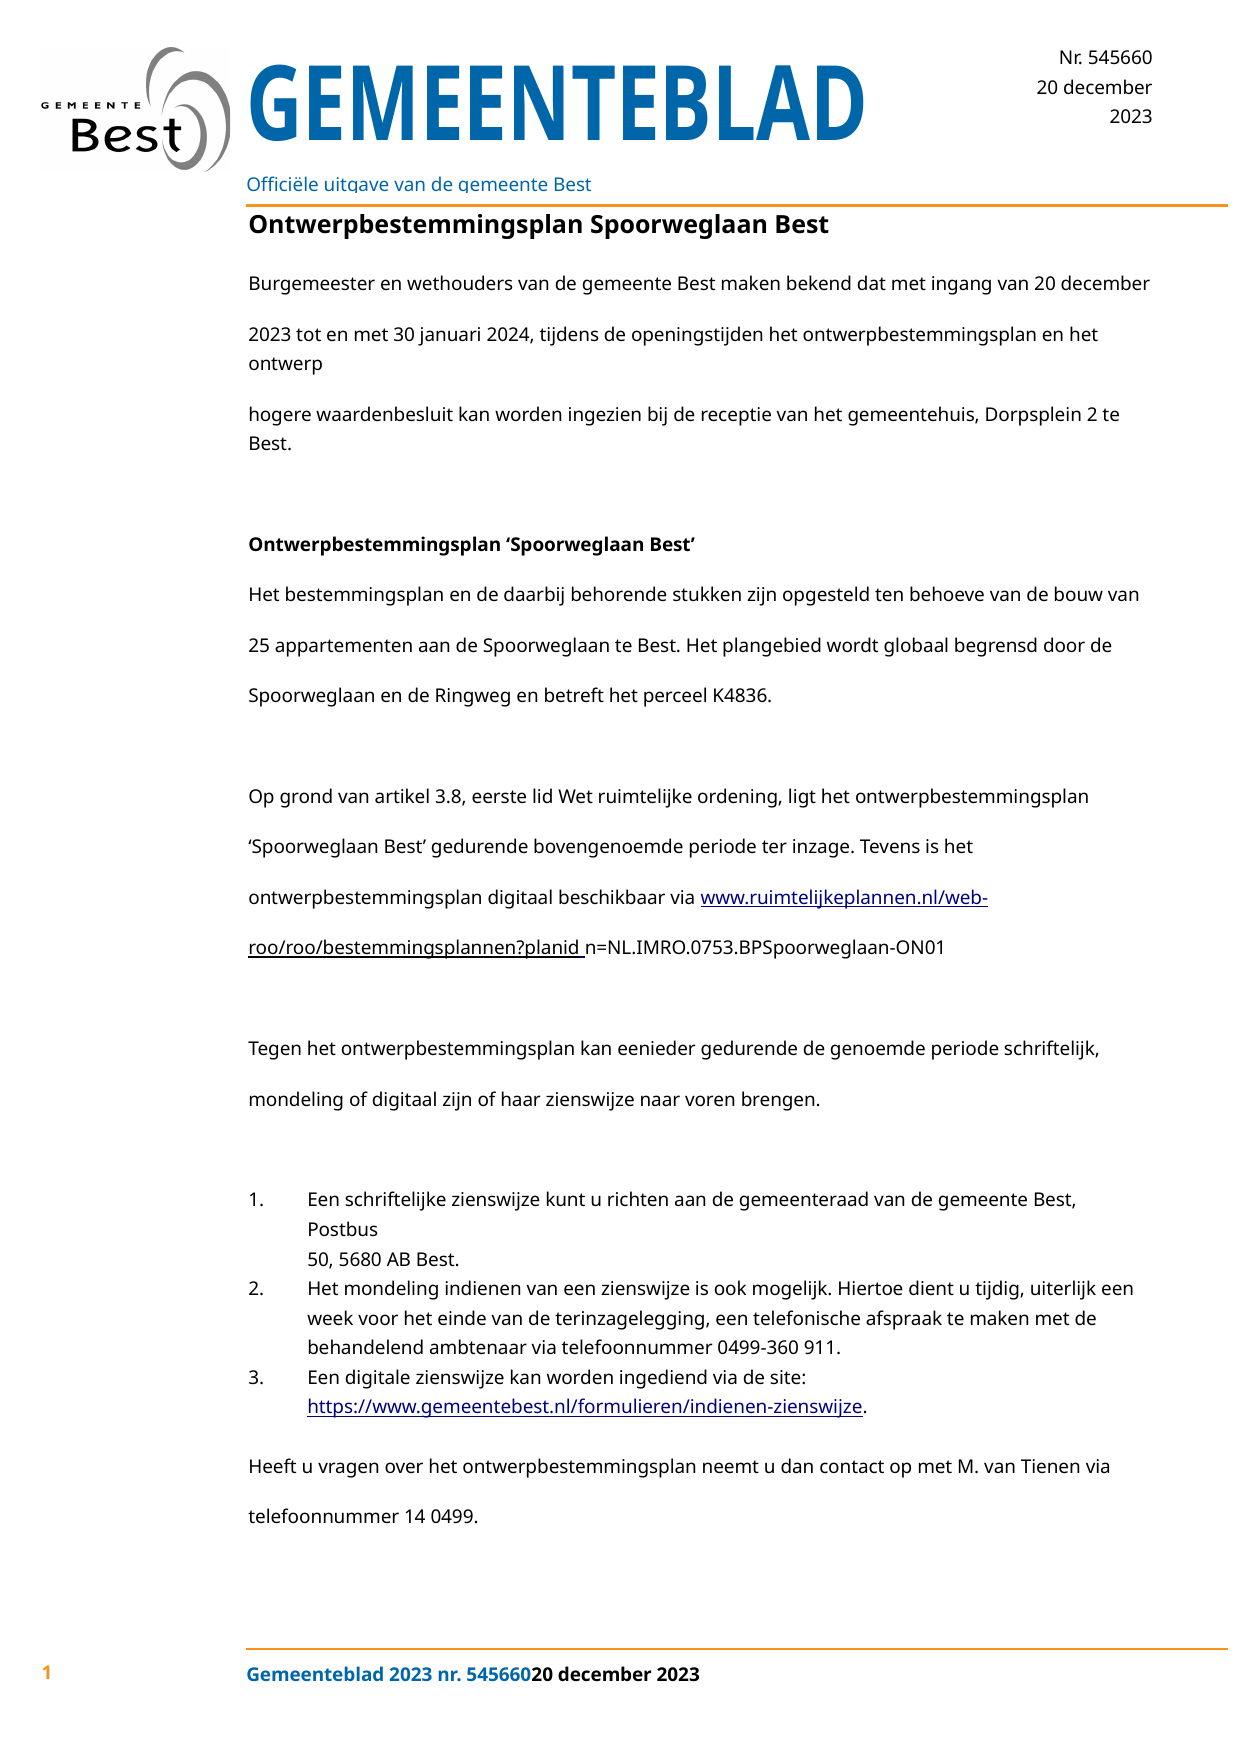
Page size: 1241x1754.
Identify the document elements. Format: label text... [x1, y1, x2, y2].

text Spoorweglaan en de Ringweg en betreft het perceel K4836. [248, 682, 1152, 708]
list 50, 5680 AB Best. [248, 1246, 1152, 1271]
text Tegen het ontwerpbestemmingsplan kan eenieder gedurende de genoemde periode schriftelijk, [248, 1035, 1152, 1061]
text Het bestemmingsplan en de daarbij behorende stukken zijn opgesteld ten behoeve van de bouw van [248, 582, 1152, 607]
text Heeft u vragen over het ontwerpbestemmingsplan neemt u dan contact op met M. van Tienen via [248, 1453, 1152, 1478]
list behandelend ambtenaar via telefoonnummer 0499-360 911. [248, 1334, 1152, 1360]
list Het mondeling indienen van een zienswijze is ook mogelijk. Hiertoe dient u tijdig, uiterlijk een [248, 1275, 1152, 1301]
text Ontwerpbestemmingsplan Spoorweglaan Best [248, 207, 1152, 241]
text mondeling of digitaal zijn of haar zienswijze naar voren brengen. [248, 1086, 1152, 1111]
list Een schriftelijke zienswijze kunt u richten aan de gemeenteraad van de gemeente Best, Postbus [248, 1187, 1152, 1242]
text roo/roo/bestemmingsplannen?planid n=NL.IMRO.0753.BPSpoorweglaan-ON01 [248, 934, 1152, 960]
text ‘Spoorweglaan Best’ gedurende bovengenoemde periode ter inzage. Tevens is het [248, 834, 1152, 859]
text 2023 tot en met 30 januari 2024, tijdens de openingstijden het ontwerpbestemmingsplan en het ontwerp [248, 321, 1152, 376]
text Ontwerpbestemmingsplan ‘Spoorweglaan Best’ [248, 531, 1152, 557]
list https://www.gemeentebest.nl/formulieren/indienen-zienswijze. [248, 1394, 1152, 1419]
text 25 appartementen aan de Spoorweglaan te Best. Het plangebied wordt globaal begrensd door de [248, 632, 1152, 658]
text ontwerpbestemmingsplan digitaal beschikbaar via www.ruimtelijkeplannen.nl/web- [248, 884, 1152, 910]
picture [41, 47, 231, 172]
text telefoonnummer 14 0499. [248, 1503, 1152, 1529]
text hogere waardenbesluit kan worden ingezien bij de receptie van het gemeentehuis, Dorpsplein 2 te Best. [248, 401, 1152, 456]
text Op grond van artikel 3.8, eerste lid Wet ruimtelijke ordening, ligt het ontwerpbestemmingsplan [248, 783, 1152, 809]
text Burgemeester en wethouders van de gemeente Best maken bekend dat met ingang van 20 december [248, 270, 1152, 296]
list Een digitale zienswijze kan worden ingediend via de site: [248, 1364, 1152, 1390]
list week voor het einde van de terinzagelegging, een telefonische afspraak te maken met de [248, 1305, 1152, 1331]
